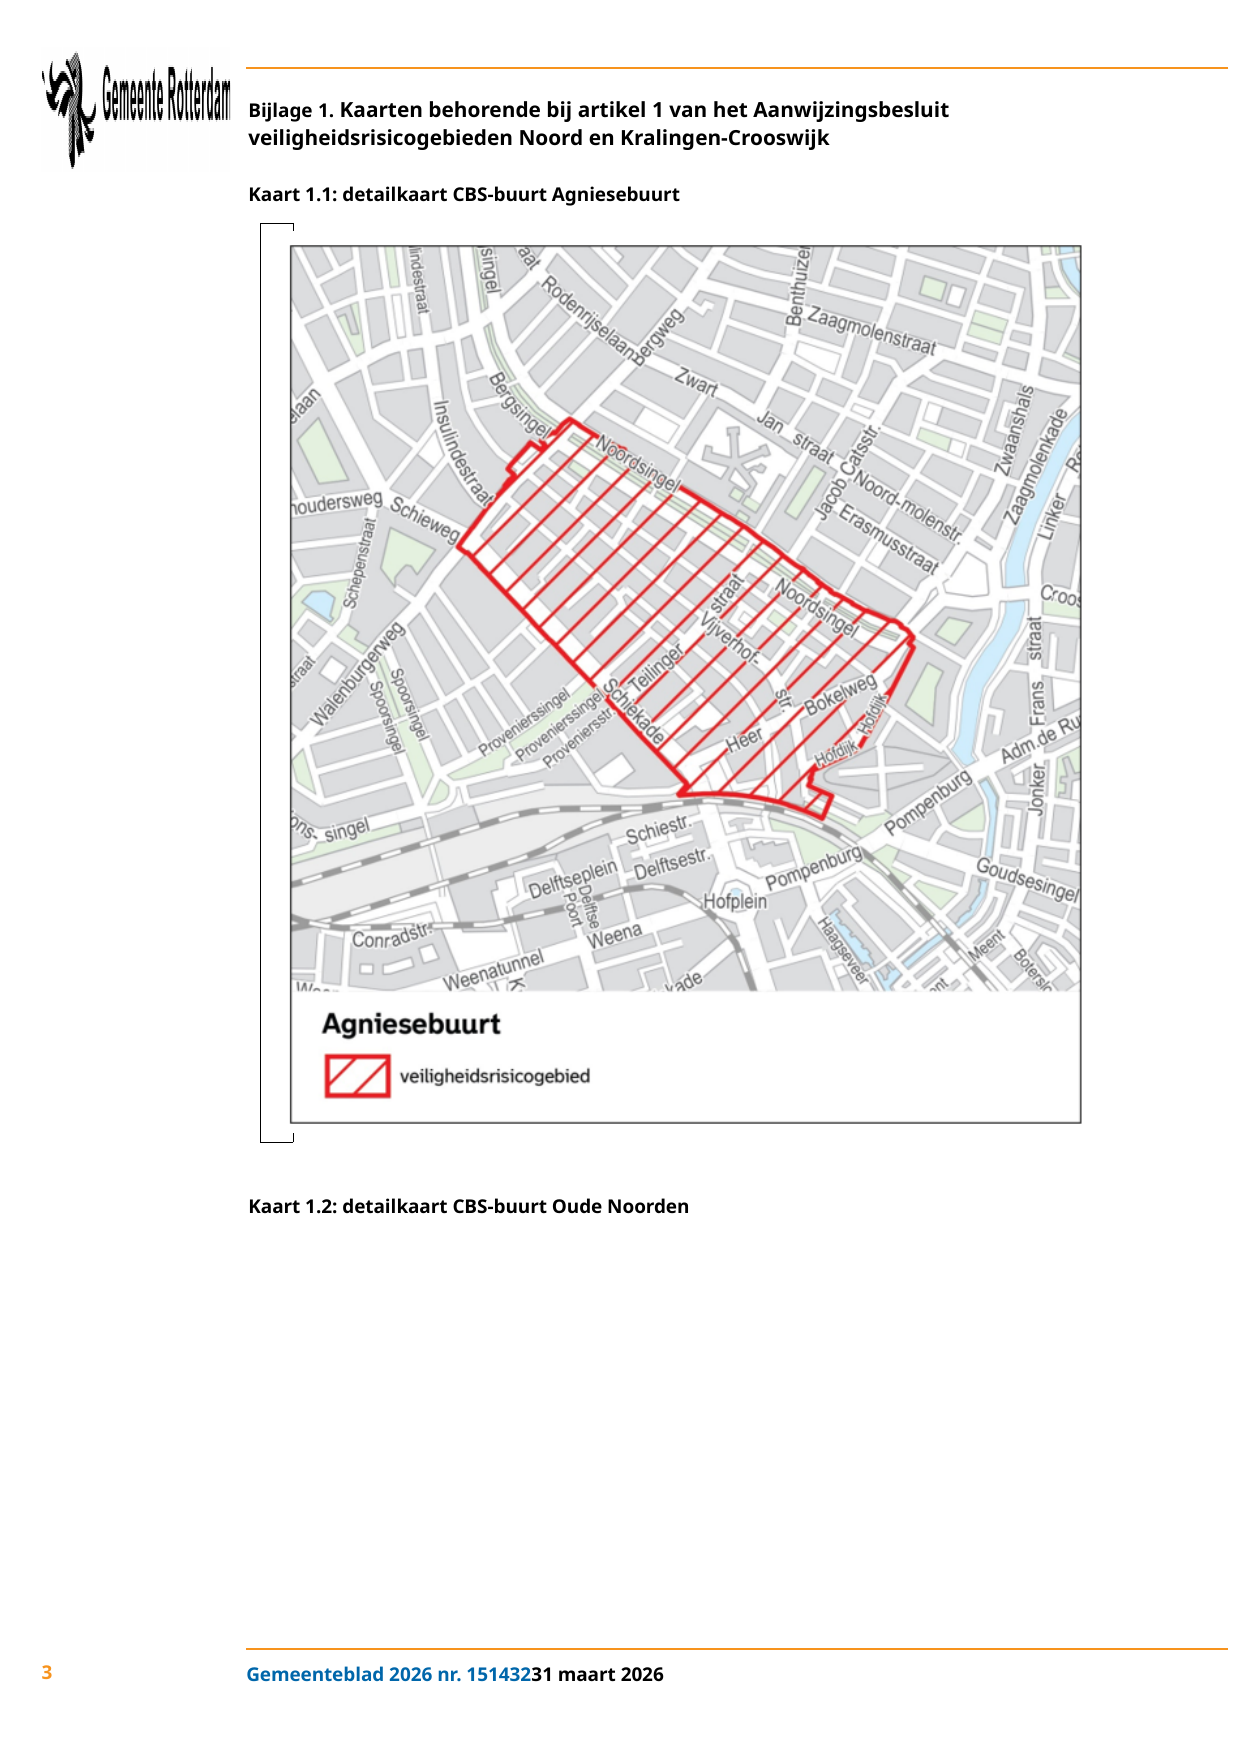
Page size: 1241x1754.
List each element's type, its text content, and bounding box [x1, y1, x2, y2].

text Kaart 1.1: detailkaart CBS-buurt Agniesebuurt [248, 181, 1152, 207]
text Kaart 1.2: detailkaart CBS-buurt Oude Noorden [248, 1193, 1152, 1218]
picture [268, 231, 1096, 1133]
text Bijlage 1. Kaarten behorende bij artikel 1 van het Aanwijzingsbesluit veiligheidsrisicogebieden Noord en Kralingen-Crooswijk [248, 95, 1152, 152]
picture [41, 47, 231, 172]
